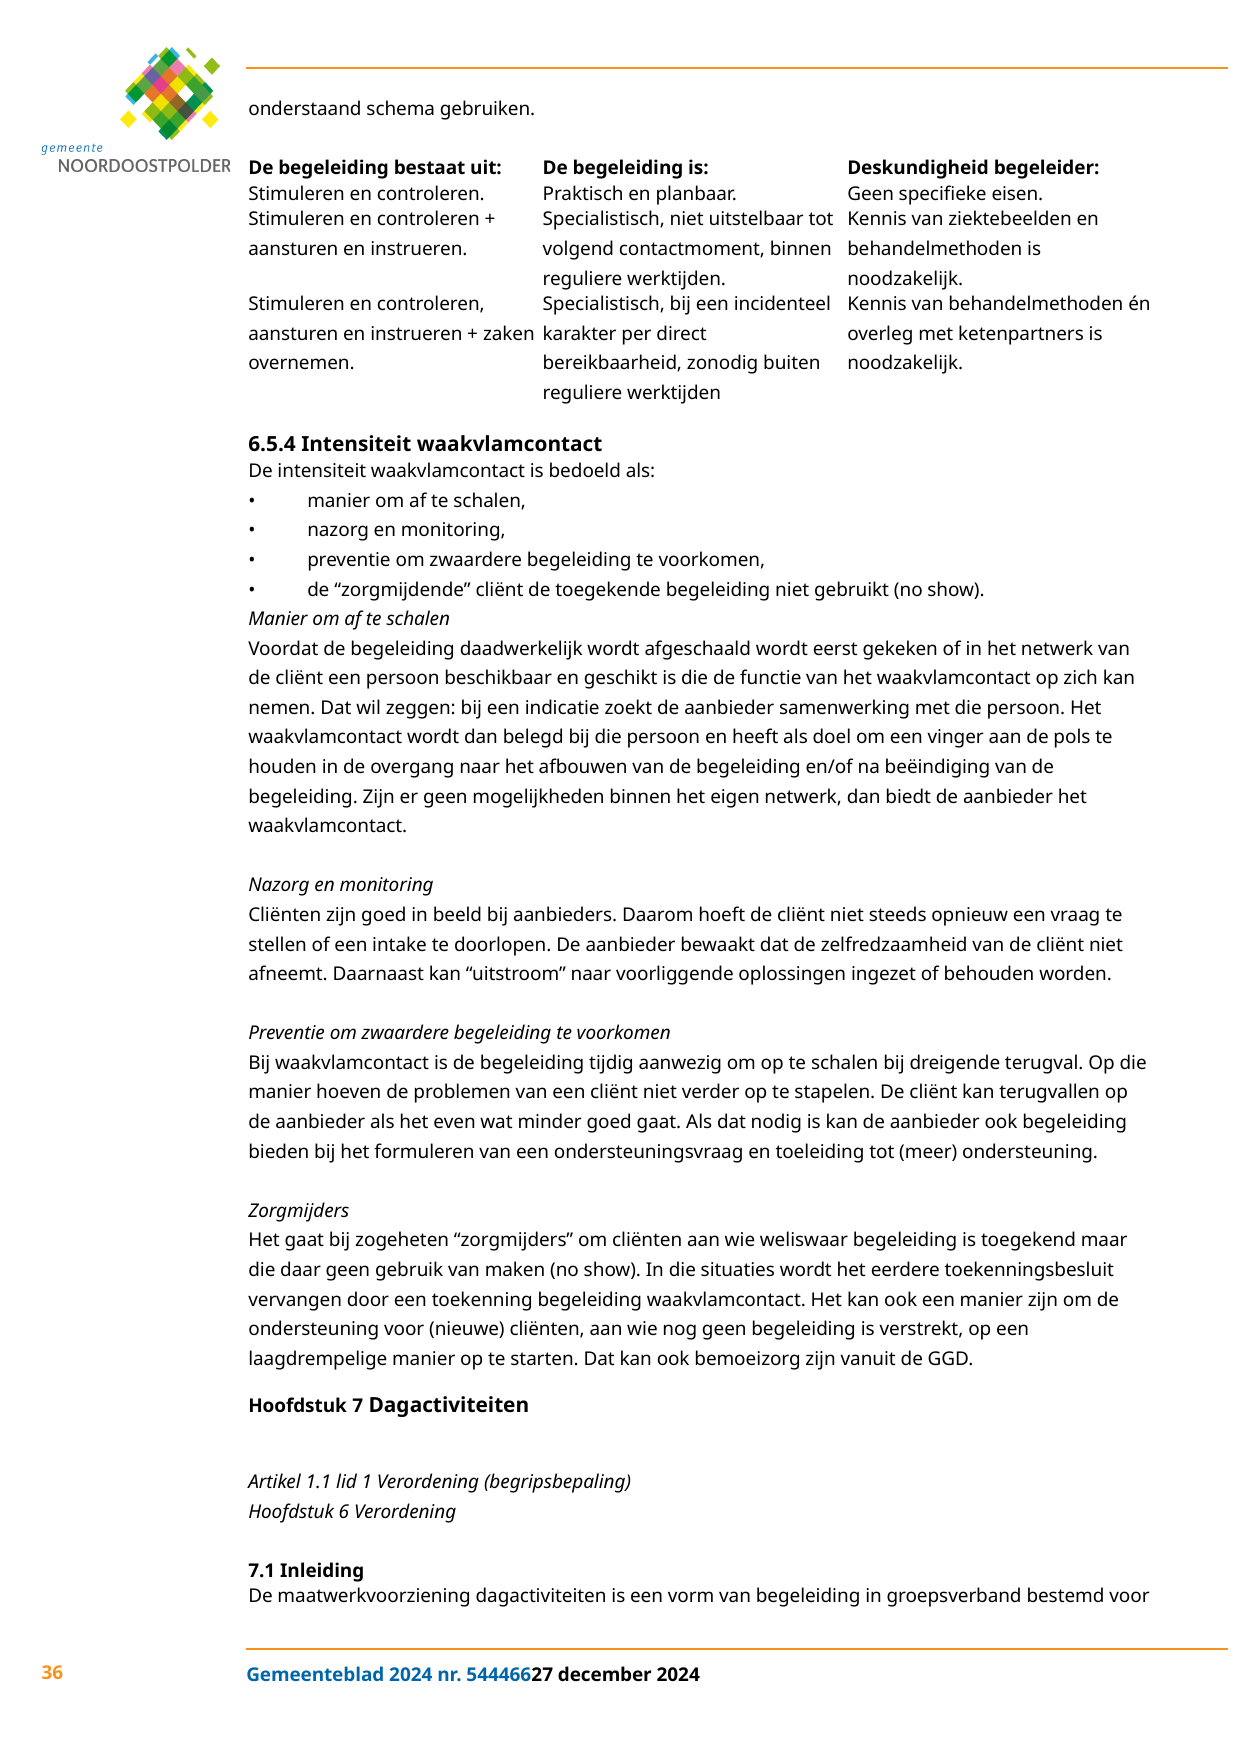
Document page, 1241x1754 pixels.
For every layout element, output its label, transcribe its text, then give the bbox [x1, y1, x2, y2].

list nazorg en monitoring, [248, 517, 1152, 542]
picture [41, 47, 231, 172]
text Manier om af te schalen [248, 605, 1152, 631]
text Hoofdstuk 7 Dagactiviteiten [248, 1391, 1152, 1419]
text De intensiteit waakvlamcontact is bedoeld als: [248, 457, 1152, 483]
text onderstaand schema gebruiken. [248, 95, 1152, 121]
text 7.1 Inleiding [248, 1557, 1152, 1583]
list de “zorgmijdende” cliënt de toegekende begeleiding niet gebruikt (no show). [248, 576, 1152, 601]
table_cell Stimuleren en controleren. [248, 180, 542, 206]
table_cell Stimuleren en controleren + aansturen en instrueren. [248, 206, 542, 290]
text Zorgmijders [248, 1197, 1152, 1223]
table_cell Specialistisch, bij een incidenteel karakter per direct bereikbaarheid, zonodig buiten reguliere werktijden [543, 290, 847, 405]
table_cell Specialistisch, niet uitstelbaar tot volgend contactmoment, binnen reguliere werktijden. [543, 206, 847, 290]
text Bij waakvlamcontact is de begeleiding tijdig aanwezig om op te schalen bij dreigende terugval. Op die manier hoeven de problemen van een cliënt niet verder op te stapelen. De cliënt kan terugvallen op de aanbieder als het even wat minder goed gaat. Als dat nodig is kan de aanbieder ook begeleiding bieden bij het formuleren van een ondersteuningsvraag en toeleiding tot (meer) ondersteuning. [248, 1049, 1152, 1163]
table_header De begeleiding bestaat uit: [248, 154, 542, 180]
text Artikel 1.1 lid 1 Verordening (begripsbepaling) [248, 1468, 1152, 1494]
list preventie om zwaardere begeleiding te voorkomen, [248, 546, 1152, 572]
text Nazorg en monitoring [248, 872, 1152, 897]
text De maatwerkvoorziening dagactiviteiten is een vorm van begeleiding in groepsverband bestemd voor [248, 1583, 1152, 1608]
table_cell Kennis van behandelmethoden én overleg met ketenpartners is noodzakelijk. [847, 290, 1152, 405]
table_cell Praktisch en planbaar. [543, 180, 847, 206]
text 6.5.4 Intensiteit waakvlamcontact [248, 429, 1152, 457]
list manier om af te schalen, [248, 487, 1152, 513]
text Voordat de begeleiding daadwerkelijk wordt afgeschaald wordt eerst gekeken of in het netwerk van de cliënt een persoon beschikbaar en geschikt is die de functie van het waakvlamcontact op zich kan nemen. Dat wil zeggen: bij een indicatie zoekt de aanbieder samenwerking met die persoon. Het waakvlamcontact wordt dan belegd bij die persoon en heeft als doel om een vinger aan de pols te houden in de overgang naar het afbouwen van de begeleiding en/of na beëindiging van de begeleiding. Zijn er geen mogelijkheden binnen het eigen netwerk, dan biedt de aanbieder het waakvlamcontact. [248, 635, 1152, 838]
text Hoofdstuk 6 Verordening [248, 1498, 1152, 1523]
table_cell Kennis van ziektebeelden en behandelmethoden is noodzakelijk. [847, 206, 1152, 290]
table_cell Stimuleren en controleren, aansturen en instrueren + zaken overnemen. [248, 290, 542, 405]
table_header De begeleiding is: [543, 154, 847, 180]
text Cliënten zijn goed in beeld bij aanbieders. Daarom hoeft de cliënt niet steeds opnieuw een vraag te stellen of een intake te doorlopen. De aanbieder bewaakt dat de zelfredzaamheid van de cliënt niet afneemt. Daarnaast kan “uitstroom” naar voorliggende oplossingen ingezet of behouden worden. [248, 901, 1152, 986]
table_header Deskundigheid begeleider: [847, 154, 1152, 180]
text Het gaat bij zogeheten “zorgmijders” om cliënten aan wie weliswaar begeleiding is toegekend maar die daar geen gebruik van maken (no show). In die situaties wordt het eerdere toekenningsbesluit vervangen door een toekenning begeleiding waakvlamcontact. Het kan ook een manier zijn om de ondersteuning voor (nieuwe) cliënten, aan wie nog geen begeleiding is verstrekt, op een laagdrempelige manier op te starten. Dat kan ook bemoeizorg zijn vanuit de GGD. [248, 1227, 1152, 1371]
text Preventie om zwaardere begeleiding te voorkomen [248, 1019, 1152, 1045]
table_cell Geen specifieke eisen. [847, 180, 1152, 206]
